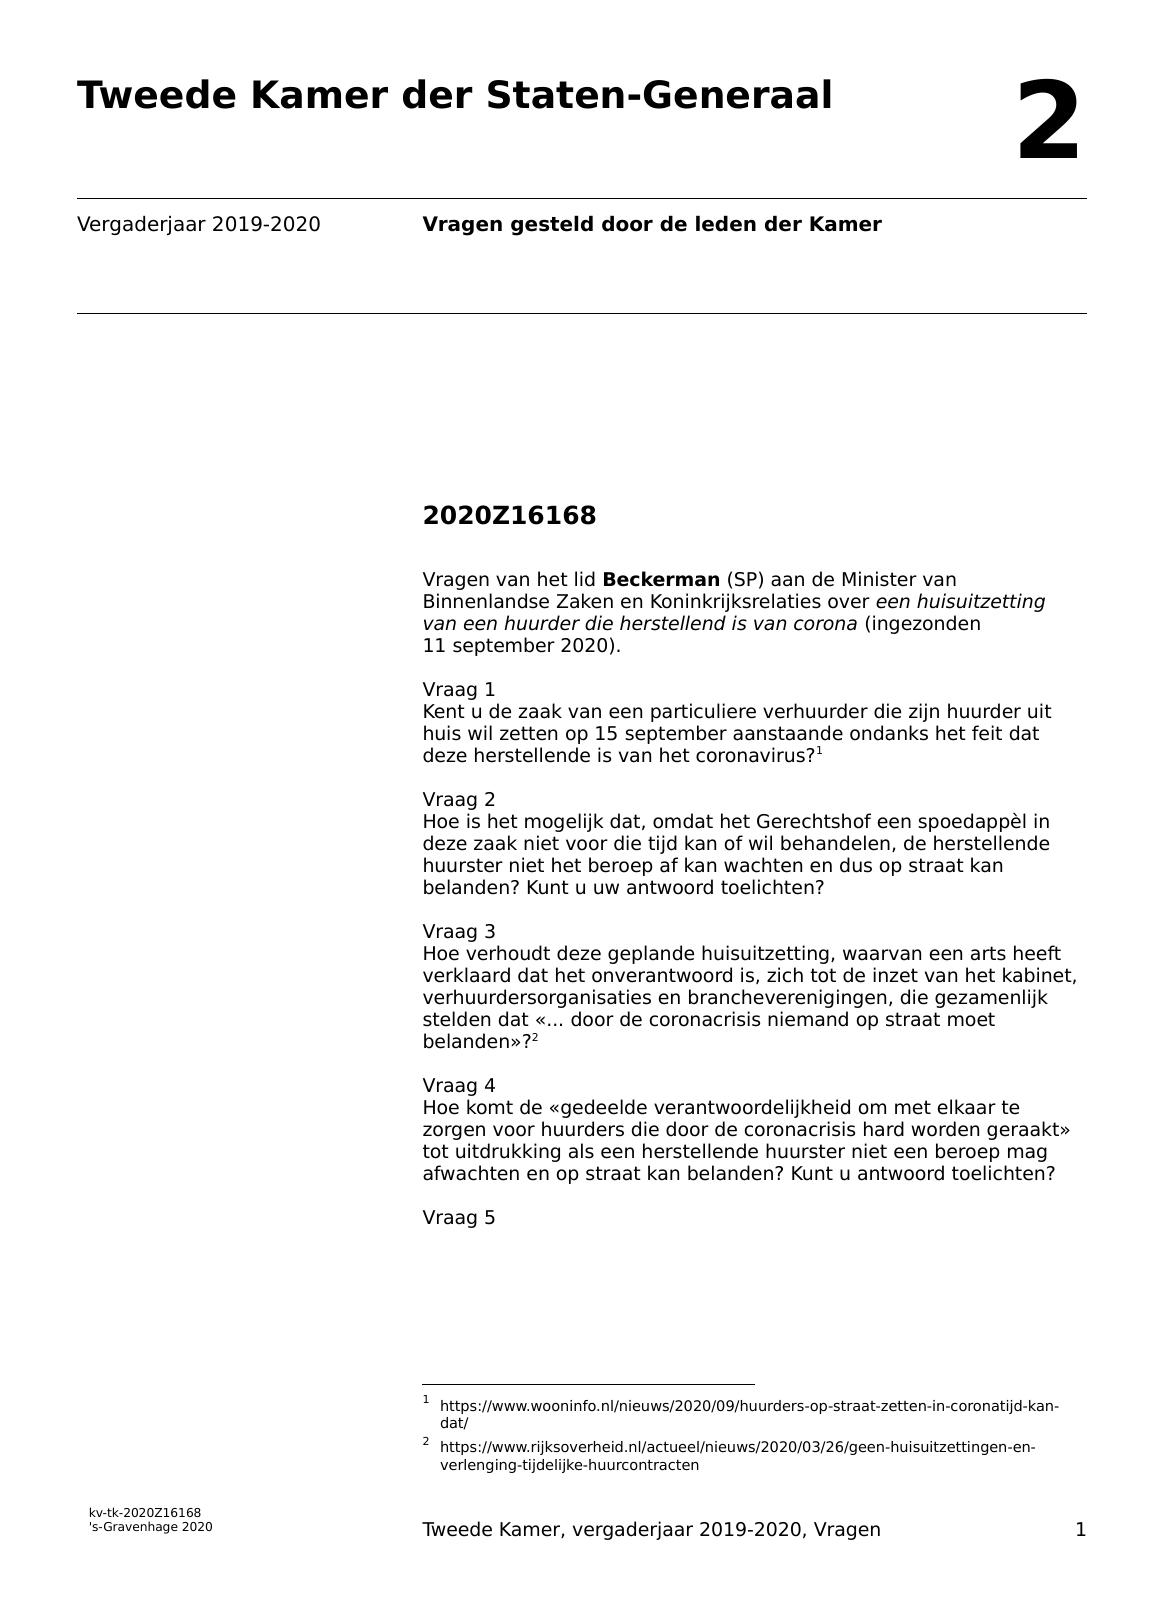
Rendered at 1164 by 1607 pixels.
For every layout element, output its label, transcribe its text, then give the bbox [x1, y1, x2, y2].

text Hoe komt de «gedeelde verantwoordelijkheid om met elkaar te zorgen voor huurders die door de coronacrisis hard worden geraakt» tot uitdrukking als een herstellende huurster niet een beroep mag afwachten en op straat kan belanden? Kunt u antwoord toelichten? [422, 1097, 1087, 1185]
table_header Tweede Kamer der Staten-Generaal [77, 59, 886, 198]
text Kent u de zaak van een particuliere verhuurder die zijn huurder uit huis wil zetten op 15 september aanstaande ondanks het feit dat deze herstellende is van het coronavirus? [422, 701, 1087, 767]
text Vraag 3 [422, 921, 1087, 943]
text 's-Gravenhage 2020 [88, 1520, 323, 1534]
text Vragen van het lid Beckerman (SP) aan de Minister van Binnenlandse Zaken en Koninkrijksrelaties over een huisuitzetting van een huurder die herstellend is van corona (ingezonden 11 september 2020). [422, 569, 1087, 657]
text https://www.wooninfo.nl/nieuws/2020/09/huurders-op-straat-zetten-in-coronatijd-kan-dat/ [422, 1393, 1087, 1432]
table_cell Vergaderjaar 2019-2020 [77, 199, 422, 313]
text Vraag 5 [422, 1207, 1087, 1229]
table_header 2 [886, 59, 1087, 198]
text Hoe verhoudt deze geplande huisuitzetting, waarvan een arts heeft verklaard dat het onverantwoord is, zich tot de inzet van het kabinet, verhuurdersorganisaties en brancheverenigingen, die gezamenlijk stelden dat «... door de coronacrisis niemand op straat moet belanden»? [422, 943, 1087, 1053]
text kv-tk-2020Z16168 [88, 1506, 323, 1520]
text Vraag 2 [422, 789, 1087, 811]
text https://www.rijksoverheid.nl/actueel/nieuws/2020/03/26/geen-huisuitzettingen-en-verlenging-tijdelijke-huurcontracten [422, 1435, 1087, 1474]
table_cell Vragen gesteld door de leden der Kamer [422, 199, 1087, 313]
text Vraag 4 [422, 1075, 1087, 1097]
text 2020Z16168 [422, 501, 1087, 531]
text Hoe is het mogelijk dat, omdat het Gerechtshof een spoedappèl in deze zaak niet voor die tijd kan of wil behandelen, de herstellende huurster niet het beroep af kan wachten en dus op straat kan belanden? Kunt u uw antwoord toelichten? [422, 811, 1087, 899]
text Vraag 1 [422, 679, 1087, 701]
